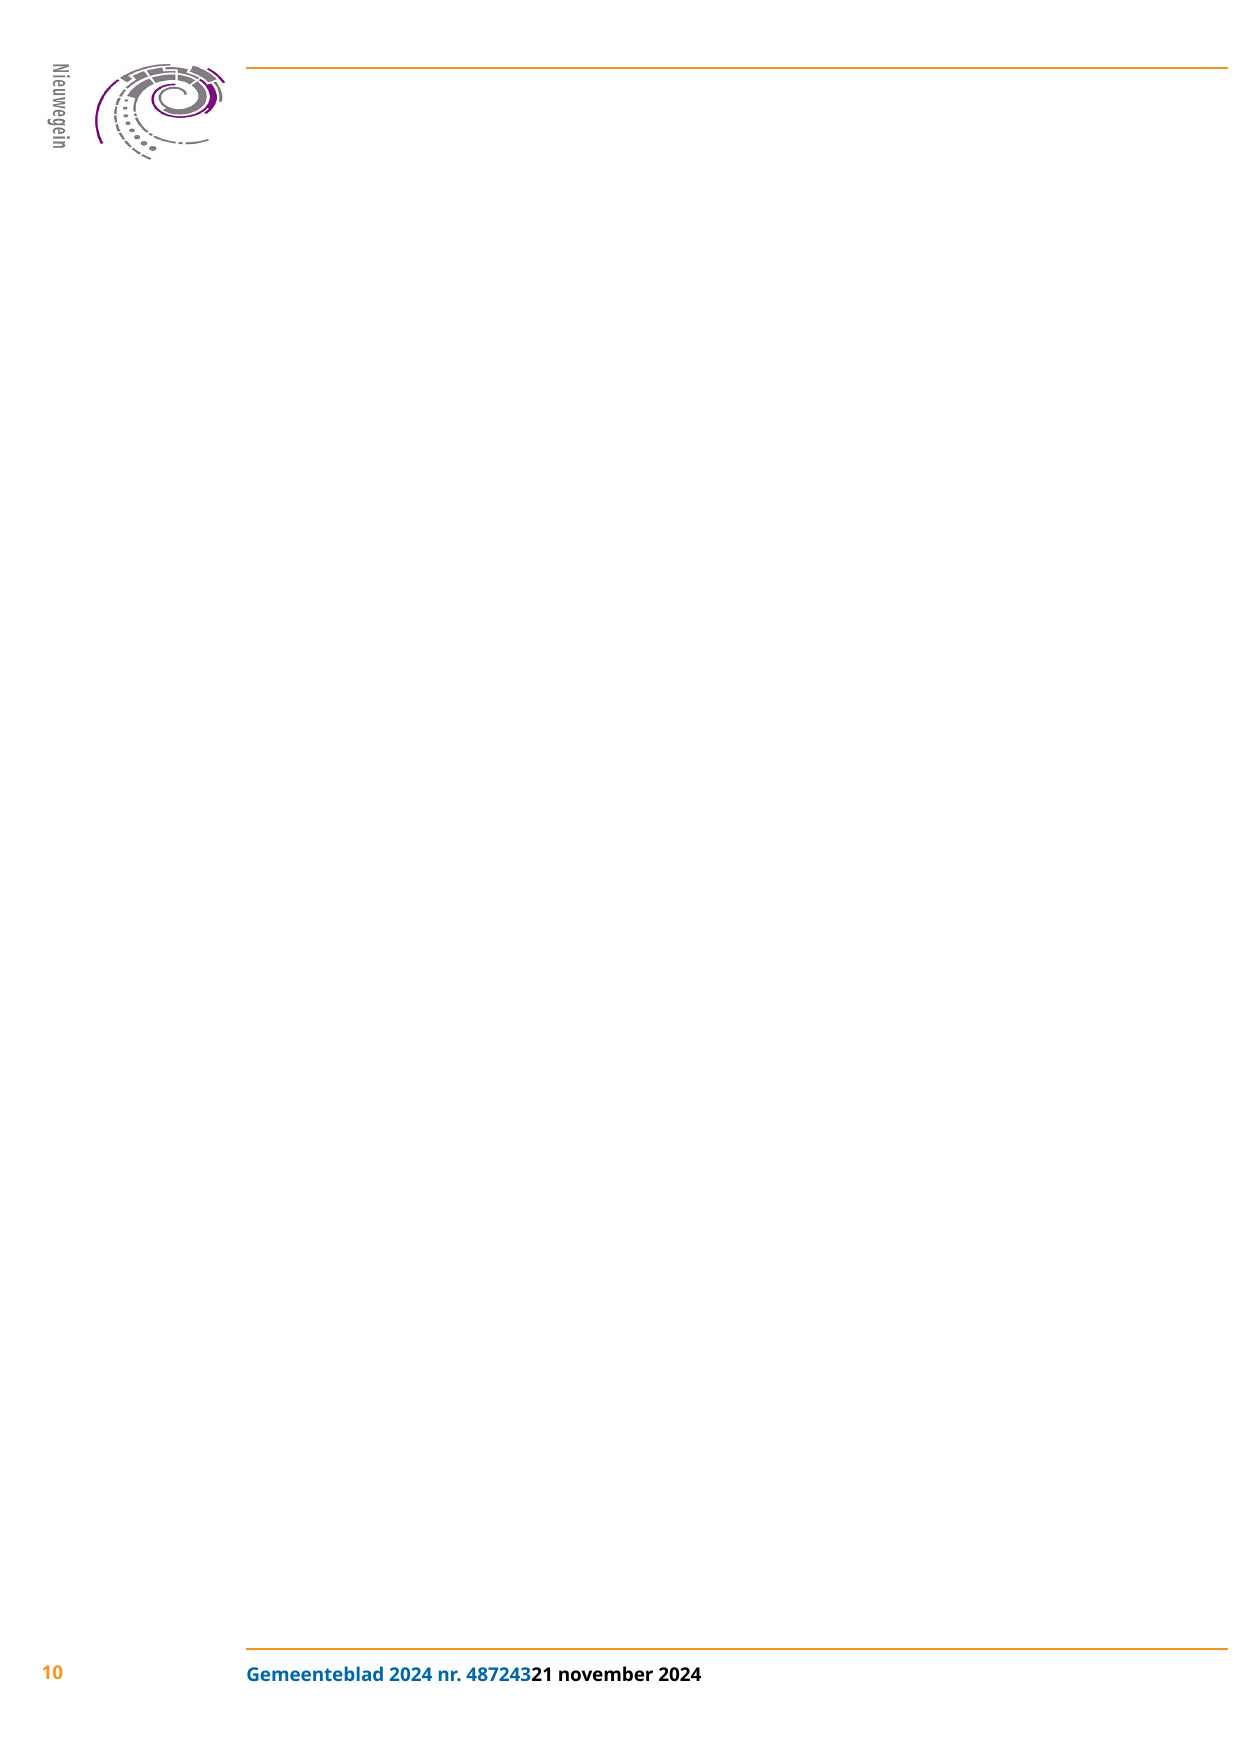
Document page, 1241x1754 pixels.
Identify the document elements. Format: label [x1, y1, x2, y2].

picture [41, 47, 231, 172]
